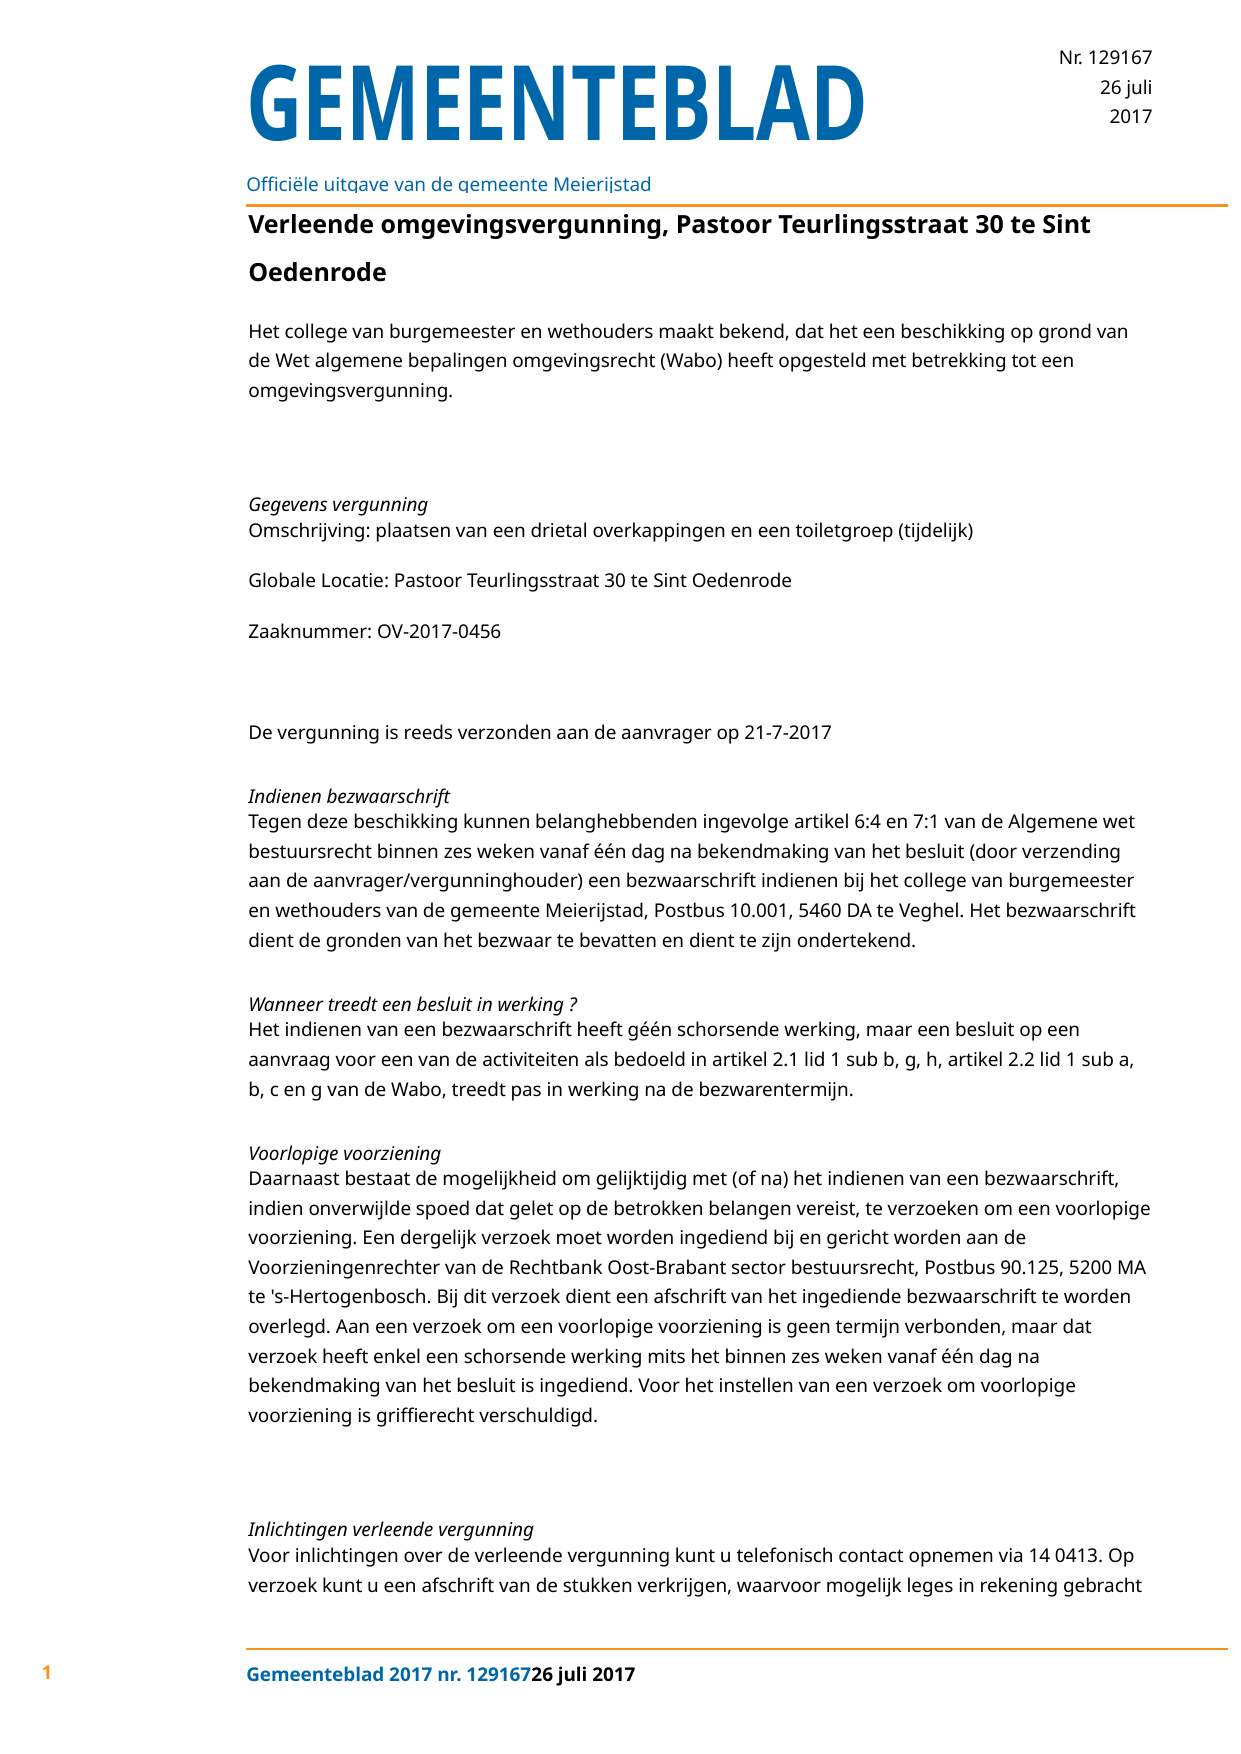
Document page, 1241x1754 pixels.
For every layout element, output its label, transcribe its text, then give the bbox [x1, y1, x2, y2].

text De vergunning is reeds verzonden aan de aanvrager op 21-7-2017 [248, 719, 1152, 744]
text Voor inlichtingen over de verleende vergunning kunt u telefonisch contact opnemen via 14 0413. Op verzoek kunt u een afschrift van de stukken verkrijgen, waarvoor mogelijk leges in rekening gebracht [248, 1542, 1152, 1597]
text Indienen bezwaarschrift [248, 783, 1152, 808]
text Wanneer treedt een besluit in werking ? [248, 991, 1152, 1017]
text Tegen deze beschikking kunnen belanghebbenden ingevolge artikel 6:4 en 7:1 van de Algemene wet bestuursrecht binnen zes weken vanaf één dag na bekendmaking van het besluit (door verzending aan de aanvrager/vergunninghouder) een bezwaarschrift indienen bij het college van burgemeester en wethouders van de gemeente Meierijstad, Postbus 10.001, 5460 DA te Veghel. Het bezwaarschrift dient de gronden van het bezwaar te bevatten en dient te zijn ondertekend. [248, 808, 1152, 953]
text Globale Locatie: Pastoor Teurlingsstraat 30 te Sint Oedenrode [248, 568, 1152, 593]
text Inlichtingen verleende vergunning [248, 1516, 1152, 1542]
text Het indienen van een bezwaarschrift heeft géén schorsende werking, maar een besluit op een aanvraag voor een van de activiteiten als bedoeld in artikel 2.1 lid 1 sub b, g, h, artikel 2.2 lid 1 sub a, b, c en g van de Wabo, treedt pas in werking na de bezwarentermijn. [248, 1017, 1152, 1101]
text Verleende omgevingsvergunning, Pastoor Teurlingsstraat 30 te Sint Oedenrode [248, 207, 1152, 288]
text Voorlopige voorziening [248, 1140, 1152, 1165]
picture [41, 47, 231, 172]
text Daarnaast bestaat de mogelijkheid om gelijktijdig met (of na) het indienen van een bezwaarschrift, indien onverwijlde spoed dat gelet op de betrokken belangen vereist, te verzoeken om een voorlopige voorziening. Een dergelijk verzoek moet worden ingediend bij en gericht worden aan de Voorzieningenrechter van de Rechtbank Oost-Brabant sector bestuursrecht, Postbus 90.125, 5200 MA te 's-Hertogenbosch. Bij dit verzoek dient een afschrift van het ingediende bezwaarschrift te worden overlegd. Aan een verzoek om een voorlopige voorziening is geen termijn verbonden, maar dat verzoek heeft enkel een schorsende werking mits het binnen zes weken vanaf één dag na bekendmaking van het besluit is ingediend. Voor het instellen van een verzoek om voorlopige voorziening is griffierecht verschuldigd. [248, 1165, 1152, 1428]
text Zaaknummer: OV-2017-0456 [248, 618, 1152, 644]
text Het college van burgemeester en wethouders maakt bekend, dat het een beschikking op grond van de Wet algemene bepalingen omgevingsrecht (Wabo) heeft opgesteld met betrekking tot een omgevingsvergunning. [248, 318, 1152, 403]
text Gegevens vergunning [248, 491, 1152, 517]
text Omschrijving: plaatsen van een drietal overkappingen en een toiletgroep (tijdelijk) [248, 517, 1152, 543]
